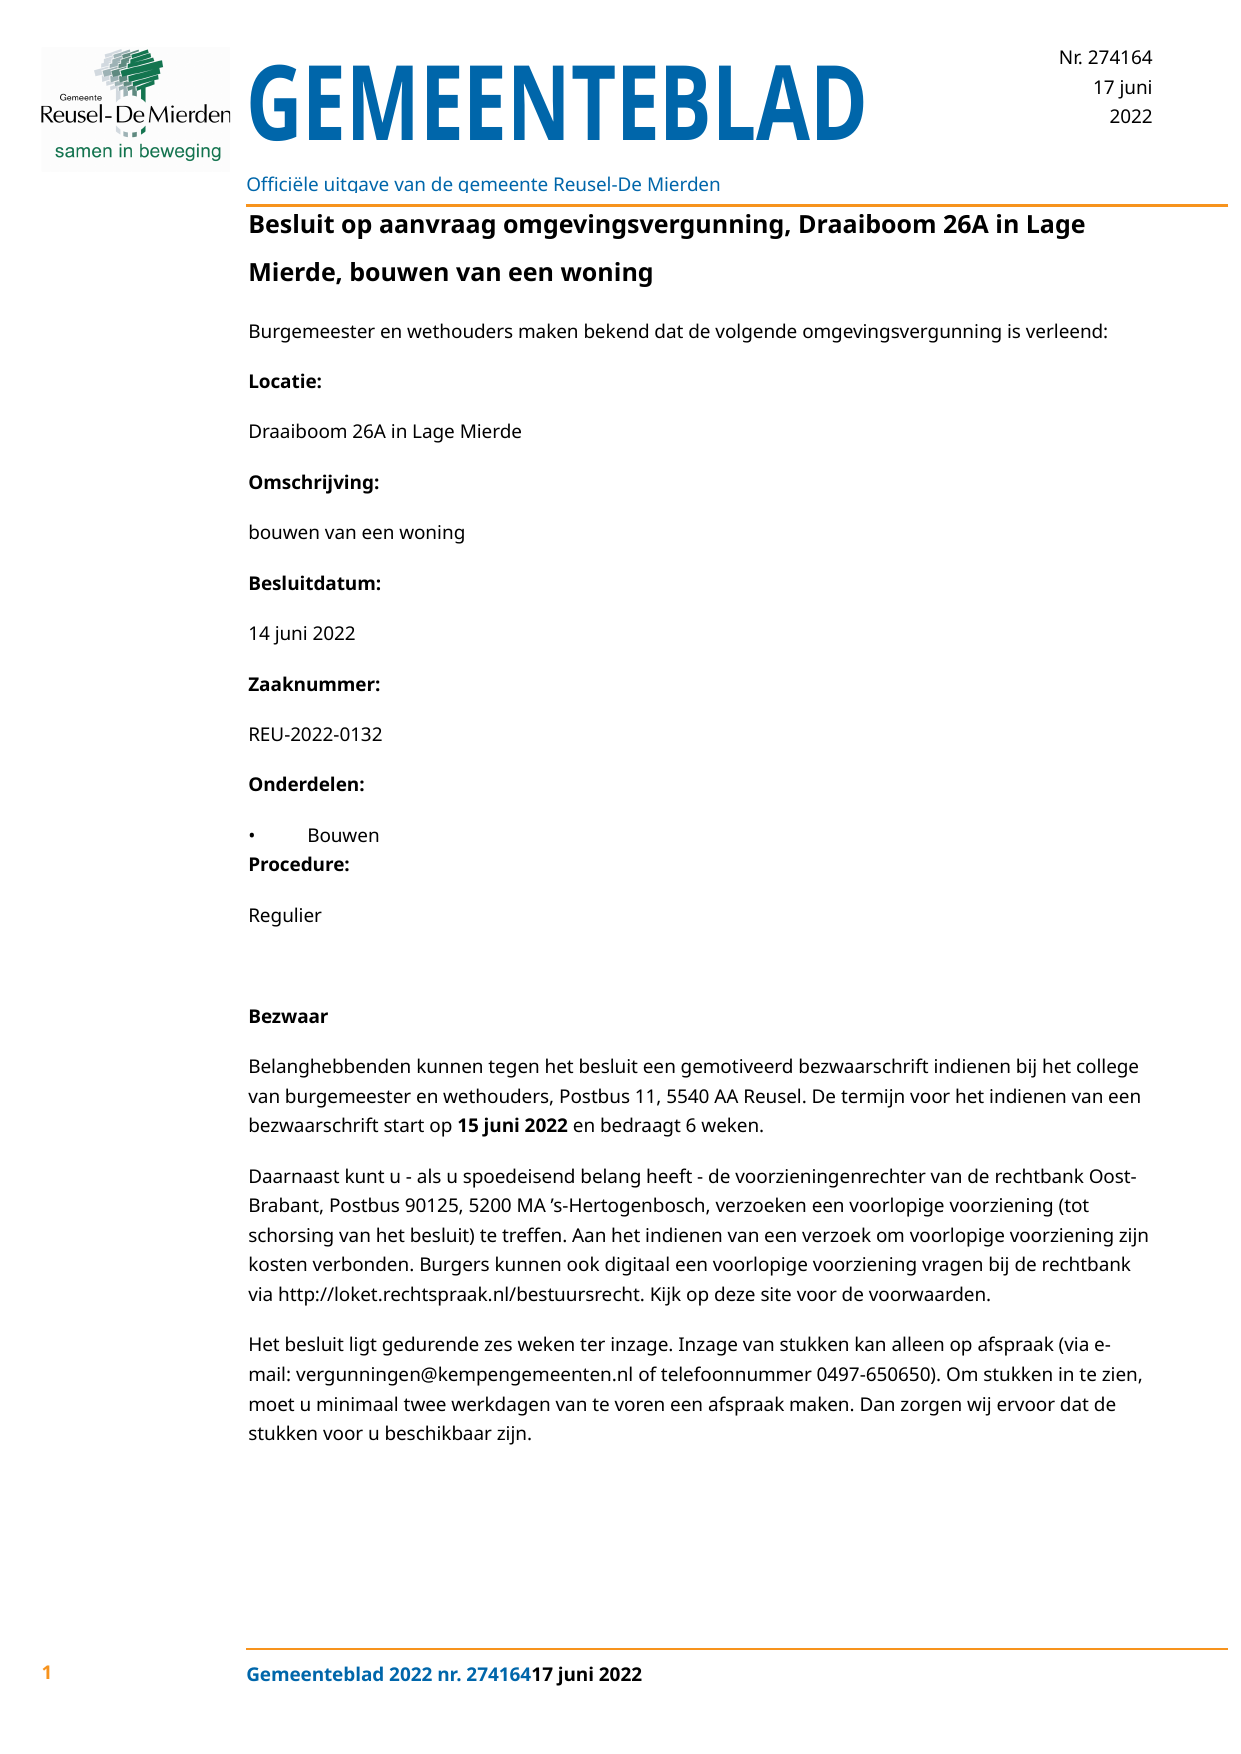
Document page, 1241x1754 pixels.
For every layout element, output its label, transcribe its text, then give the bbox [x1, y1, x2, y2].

text Locatie: [248, 368, 1152, 394]
text Zaaknummer: [248, 671, 1152, 697]
text Draaiboom 26A in Lage Mierde [248, 419, 1152, 444]
text bouwen van een woning [248, 519, 1152, 545]
text Omschrijving: [248, 469, 1152, 495]
list Bouwen [248, 822, 1152, 848]
text Besluit op aanvraag omgevingsvergunning, Draaiboom 26A in Lage Mierde, bouwen van een woning [248, 207, 1152, 288]
text Regulier [248, 902, 1152, 928]
text 14 juni 2022 [248, 620, 1152, 646]
text Besluitdatum: [248, 570, 1152, 596]
text Het besluit ligt gedurende zes weken ter inzage. Inzage van stukken kan alleen op afspraak (via e-mail: vergunningen@kempengemeenten.nl of telefoonnummer 0497-650650). Om stukken in te zien, moet u minimaal twee werkdagen van te voren een afspraak maken. Dan zorgen wij ervoor dat de stukken voor u beschikbaar zijn. [248, 1332, 1152, 1446]
text Procedure: [248, 852, 1152, 877]
text REU-2022-0132 [248, 721, 1152, 747]
text Onderdelen: [248, 772, 1152, 797]
text Belanghebbenden kunnen tegen het besluit een gemotiveerd bezwaarschrift indienen bij het college van burgemeester en wethouders, Postbus 11, 5540 AA Reusel. De termijn voor het indienen van een bezwaarschrift start op 15 juni 2022 en bedraagt 6 weken. [248, 1053, 1152, 1138]
text Burgemeester en wethouders maken bekend dat de volgende omgevingsvergunning is verleend: [248, 318, 1152, 344]
text Bezwaar [248, 1003, 1152, 1029]
picture [41, 47, 231, 172]
text Daarnaast kunt u - als u spoedeisend belang heeft - de voorzieningenrechter van de rechtbank Oost-Brabant, Postbus 90125, 5200 MA ’s-Hertogenbosch, verzoeken een voorlopige voorziening (tot schorsing van het besluit) te treffen. Aan het indienen van een verzoek om voorlopige voorziening zijn kosten verbonden. Burgers kunnen ook digitaal een voorlopige voorziening vragen bij de rechtbank via http://loket.rechtspraak.nl/bestuursrecht. Kijk op deze site voor de voorwaarden. [248, 1163, 1152, 1307]
